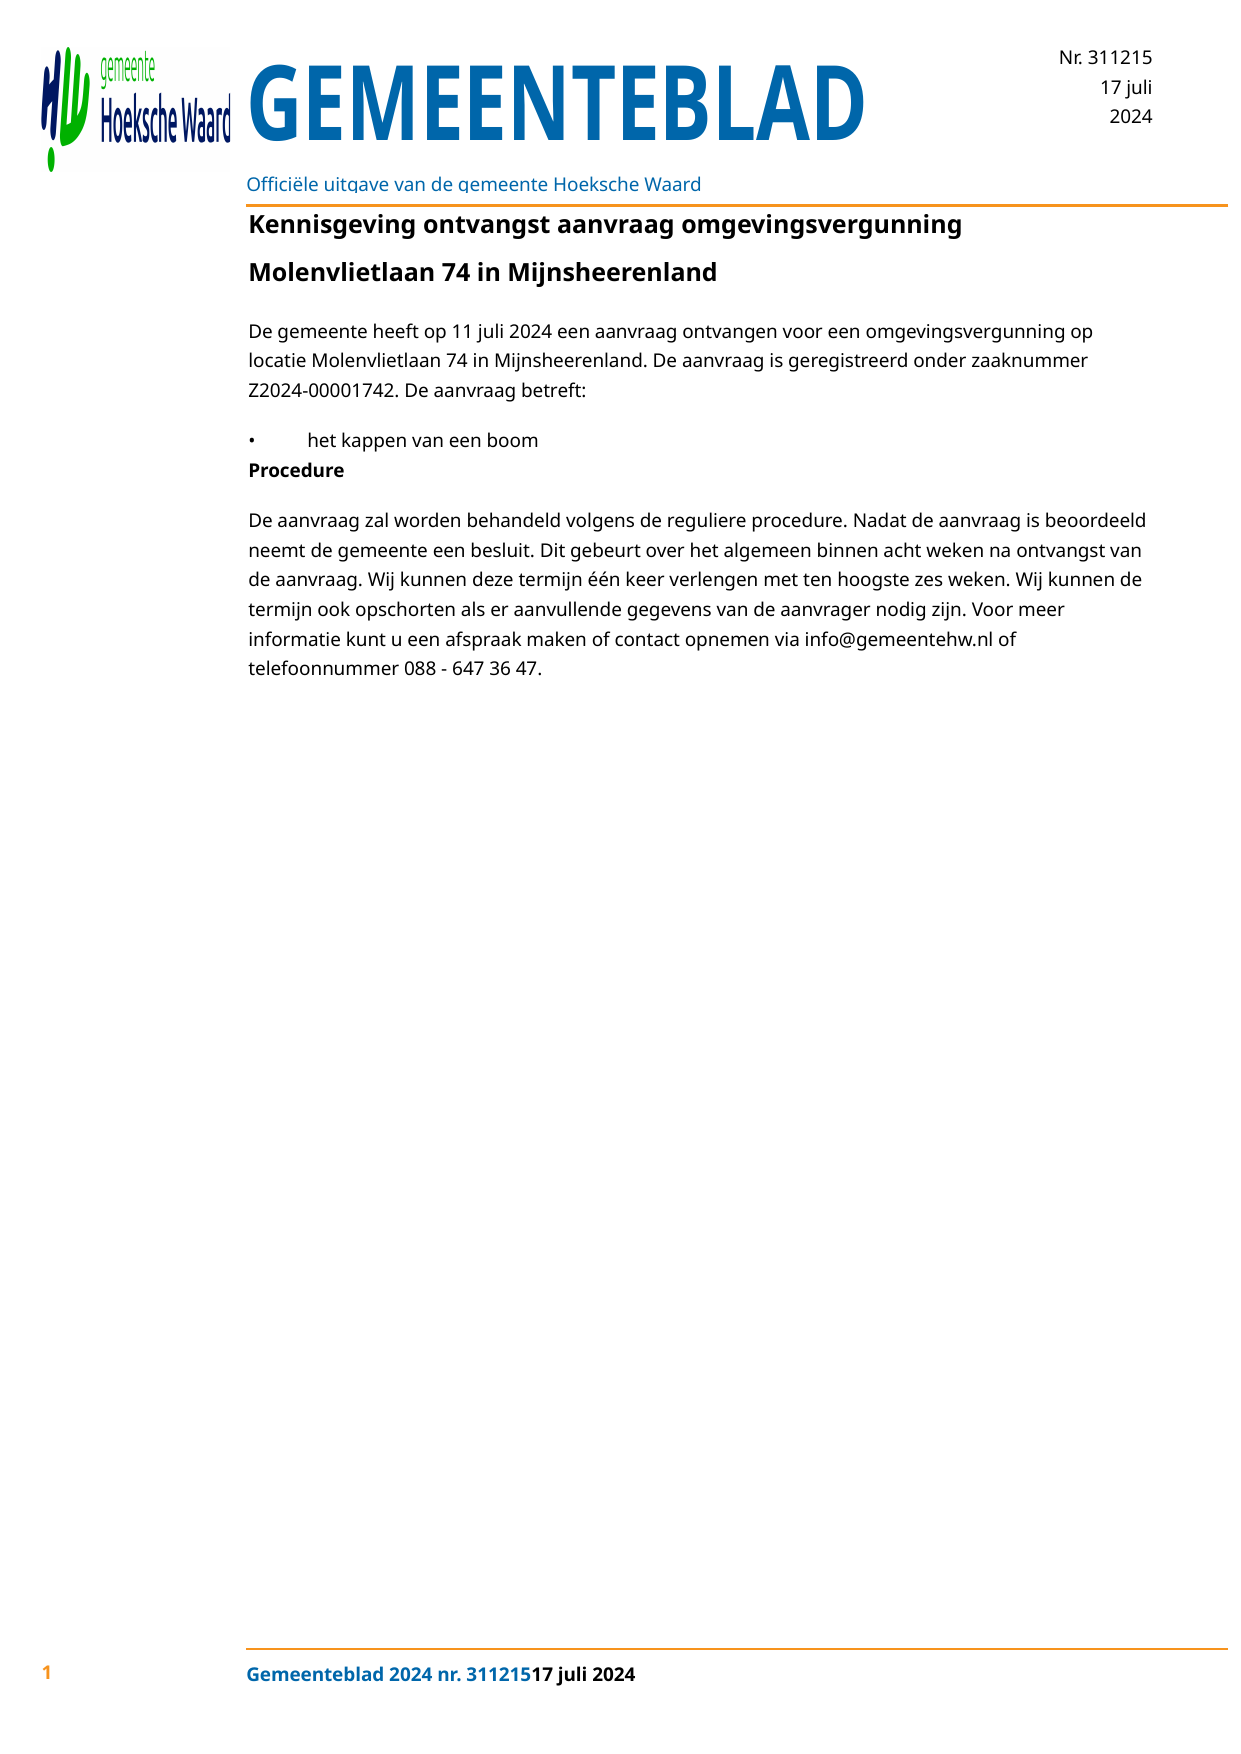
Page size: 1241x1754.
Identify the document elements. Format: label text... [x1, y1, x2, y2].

list het kappen van een boom [248, 427, 1152, 453]
text Procedure [248, 457, 1152, 483]
picture [41, 47, 231, 172]
text De gemeente heeft op 11 juli 2024 een aanvraag ontvangen voor een omgevingsvergunning op locatie Molenvlietlaan 74 in Mijnsheerenland. De aanvraag is geregistreerd onder zaaknummer Z2024-00001742. De aanvraag betreft: [248, 318, 1152, 403]
text De aanvraag zal worden behandeld volgens de reguliere procedure. Nadat de aanvraag is beoordeeld neemt de gemeente een besluit. Dit gebeurt over het algemeen binnen acht weken na ontvangst van de aanvraag. Wij kunnen deze termijn één keer verlengen met ten hoogste zes weken. Wij kunnen de termijn ook opschorten als er aanvullende gegevens van de aanvrager nodig zijn. Voor meer informatie kunt u een afspraak maken of contact opnemen via info@gemeentehw.nl of telefoonnummer 088 - 647 36 47. [248, 507, 1152, 681]
text Kennisgeving ontvangst aanvraag omgevingsvergunning Molenvlietlaan 74 in Mijnsheerenland [248, 207, 1152, 288]
